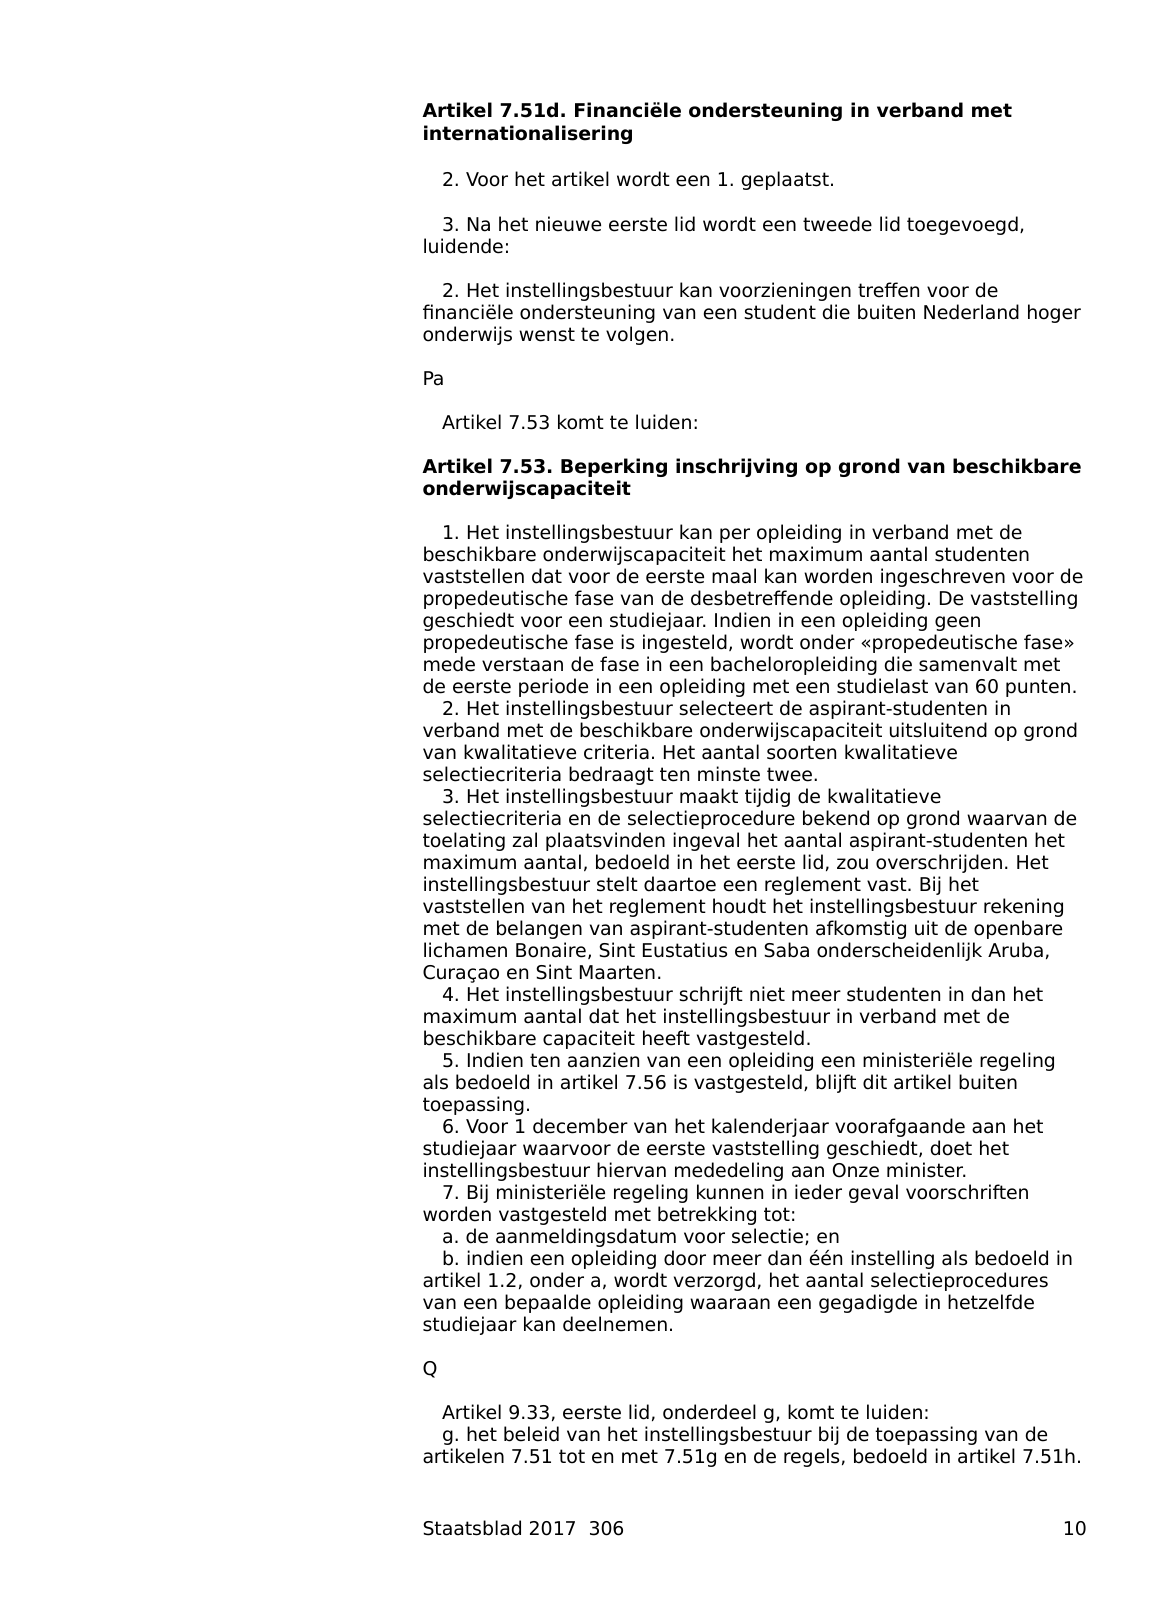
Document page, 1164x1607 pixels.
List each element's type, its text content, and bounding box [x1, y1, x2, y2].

text 2. Voor het artikel wordt een 1. geplaatst. [422, 169, 1087, 191]
subtitle Artikel 7.51d. Financiële ondersteuning in verband met internationalisering [422, 100, 1087, 144]
text 2. Het instellingsbestuur selecteert de aspirant-studenten in verband met de beschikbare onderwijscapaciteit uitsluitend op grond van kwalitatieve criteria. Het aantal soorten kwalitatieve selectiecriteria bedraagt ten minste twee. [422, 698, 1087, 786]
text 2. Het instellingsbestuur kan voorzieningen treffen voor de financiële ondersteuning van een student die buiten Nederland hoger onderwijs wenst te volgen. [422, 280, 1087, 346]
text b. indien een opleiding door meer dan één instelling als bedoeld in artikel 1.2, onder a, wordt verzorgd, het aantal selectieprocedures van een bepaalde opleiding waaraan een gegadigde in hetzelfde studiejaar kan deelnemen. [422, 1248, 1087, 1336]
text 1. Het instellingsbestuur kan per opleiding in verband met de beschikbare onderwijscapaciteit het maximum aantal studenten vaststellen dat voor de eerste maal kan worden ingeschreven voor de propedeutische fase van de desbetreffende opleiding. De vaststelling geschiedt voor een studiejaar. Indien in een opleiding geen propedeutische fase is ingesteld, wordt onder «propedeutische fase» mede verstaan de fase in een bacheloropleiding die samenvalt met de eerste periode in een opleiding met een studielast van 60 punten. [422, 522, 1087, 698]
text Q [422, 1358, 1087, 1380]
text Artikel 7.53 komt te luiden: [422, 412, 1087, 434]
text 3. Het instellingsbestuur maakt tijdig de kwalitatieve selectiecriteria en de selectieprocedure bekend op grond waarvan de toelating zal plaatsvinden ingeval het aantal aspirant-studenten het maximum aantal, bedoeld in het eerste lid, zou overschrijden. Het instellingsbestuur stelt daartoe een reglement vast. Bij het vaststellen van het reglement houdt het instellingsbestuur rekening met de belangen van aspirant-studenten afkomstig uit de openbare lichamen Bonaire, Sint Eustatius en Saba onderscheidenlijk Aruba, Curaçao en Sint Maarten. [422, 786, 1087, 984]
text 4. Het instellingsbestuur schrijft niet meer studenten in dan het maximum aantal dat het instellingsbestuur in verband met de beschikbare capaciteit heeft vastgesteld. [422, 984, 1087, 1050]
text g. het beleid van het instellingsbestuur bij de toepassing van de artikelen 7.51 tot en met 7.51g en de regels, bedoeld in artikel 7.51h. [422, 1424, 1087, 1468]
text 3. Na het nieuwe eerste lid wordt een tweede lid toegevoegd, luidende: [422, 213, 1087, 257]
text Pa [422, 368, 1087, 390]
text Artikel 9.33, eerste lid, onderdeel g, komt te luiden: [422, 1402, 1087, 1424]
text 6. Voor 1 december van het kalenderjaar voorafgaande aan het studiejaar waarvoor de eerste vaststelling geschiedt, doet het instellingsbestuur hiervan mededeling aan Onze minister. [422, 1116, 1087, 1182]
subtitle Artikel 7.53. Beperking inschrijving op grond van beschikbare onderwijscapaciteit [422, 456, 1087, 500]
text 5. Indien ten aanzien van een opleiding een ministeriële regeling als bedoeld in artikel 7.56 is vastgesteld, blijft dit artikel buiten toepassing. [422, 1050, 1087, 1116]
text a. de aanmeldingsdatum voor selectie; en [422, 1226, 1087, 1248]
text 7. Bij ministeriële regeling kunnen in ieder geval voorschriften worden vastgesteld met betrekking tot: [422, 1182, 1087, 1226]
